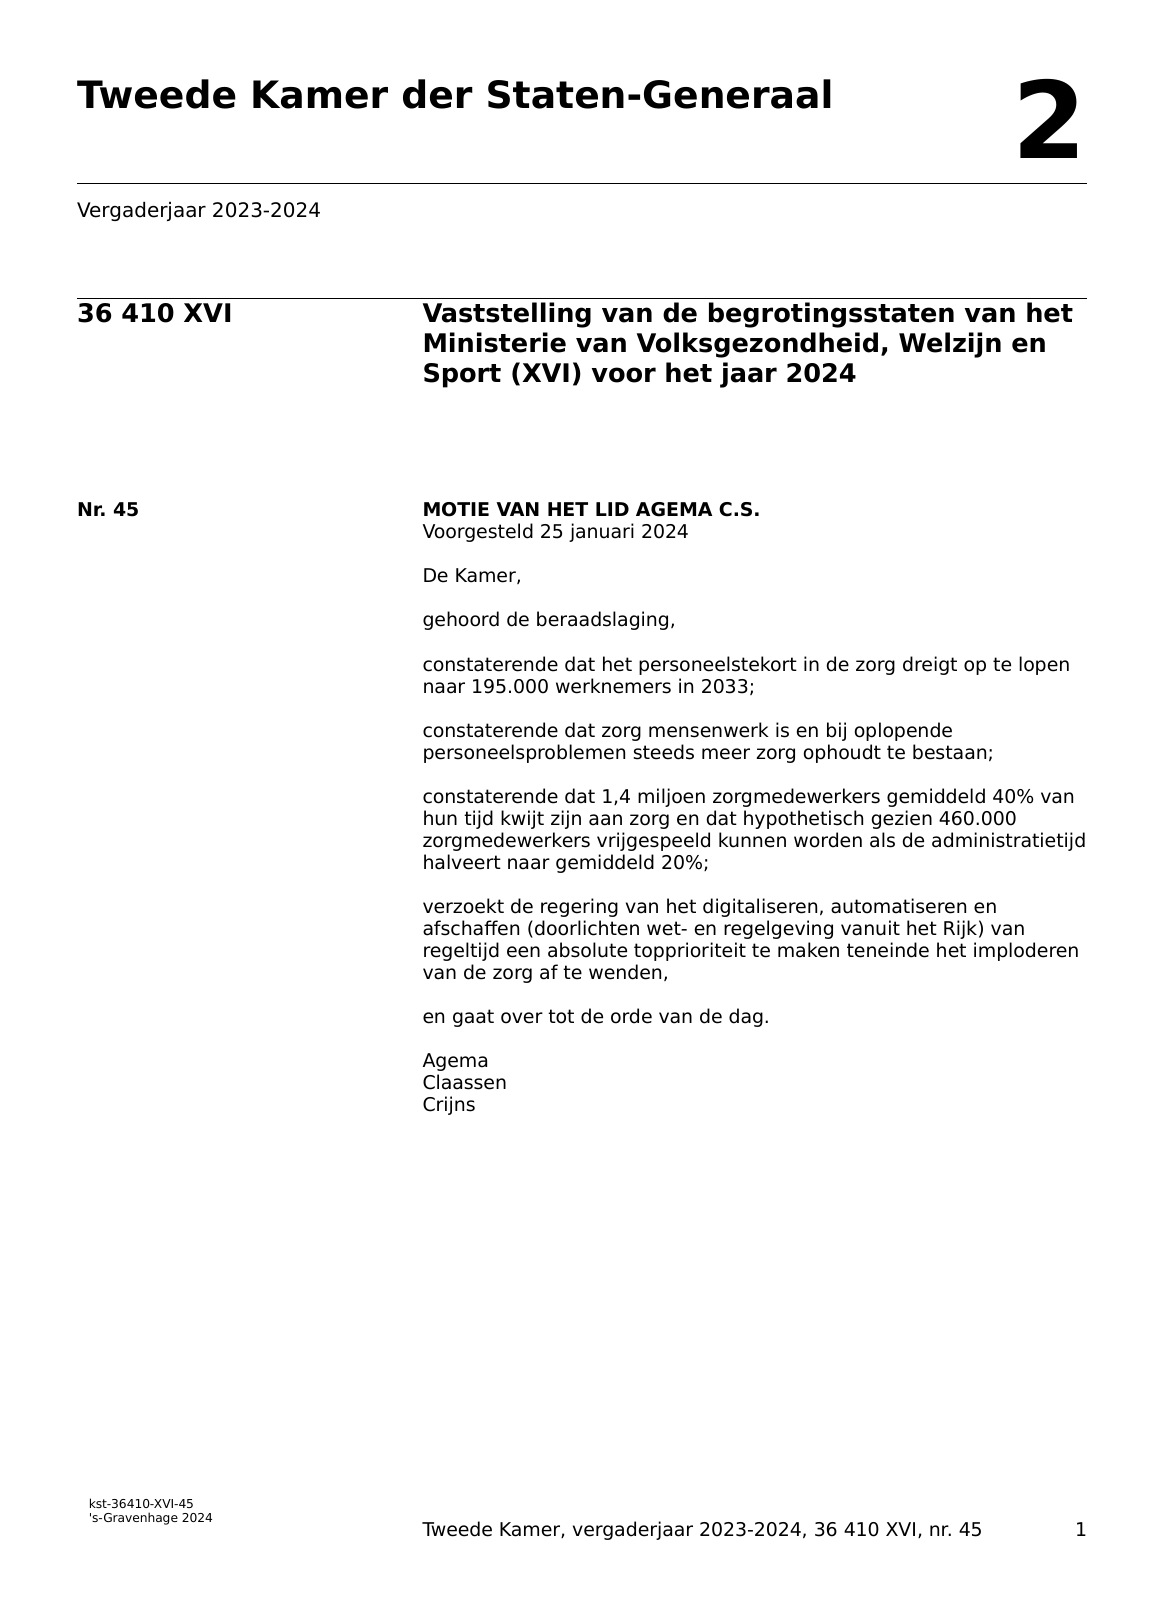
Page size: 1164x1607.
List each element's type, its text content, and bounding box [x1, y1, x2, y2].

text en gaat over tot de orde van de dag. [422, 1006, 1087, 1028]
text De Kamer, [422, 565, 1087, 587]
text gehoord de beraadslaging, [422, 609, 1087, 631]
table_header Tweede Kamer der Staten-Generaal [77, 59, 886, 183]
text constaterende dat zorg mensenwerk is en bij oplopende personeelsproblemen steeds meer zorg ophoudt te bestaan; [422, 720, 1087, 764]
text Agema [422, 1050, 1087, 1072]
subtitle Nr. 45 MOTIE VAN HET LID AGEMA C.S. [77, 499, 1087, 521]
text Crijns [422, 1094, 1087, 1116]
text verzoekt de regering van het digitaliseren, automatiseren en afschaffen (doorlichten wet- en regelgeving vanuit het Rijk) van regeltijd een absolute topprioriteit te maken teneinde het imploderen van de zorg af te wenden, [422, 896, 1087, 984]
text Voorgesteld 25 januari 2024 [422, 521, 1087, 543]
table_header 2 [886, 59, 1087, 183]
text kst-36410-XVI-45 [88, 1497, 323, 1511]
subtitle 36 410 XVI Vaststelling van de begrotingsstaten van het Ministerie van Volksgezondheid, Welzijn en Sport (XVI) voor het jaar 2024 [77, 299, 1087, 388]
text constaterende dat het personeelstekort in de zorg dreigt op te lopen naar 195.000 werknemers in 2033; [422, 653, 1087, 697]
table_cell Vergaderjaar 2023-2024 [77, 184, 1087, 298]
text 's-Gravenhage 2024 [88, 1511, 323, 1525]
text constaterende dat 1,4 miljoen zorgmedewerkers gemiddeld 40% van hun tijd kwijt zijn aan zorg en dat hypothetisch gezien 460.000 zorgmedewerkers vrijgespeeld kunnen worden als de administratietijd halveert naar gemiddeld 20%; [422, 786, 1087, 874]
text Claassen [422, 1072, 1087, 1094]
